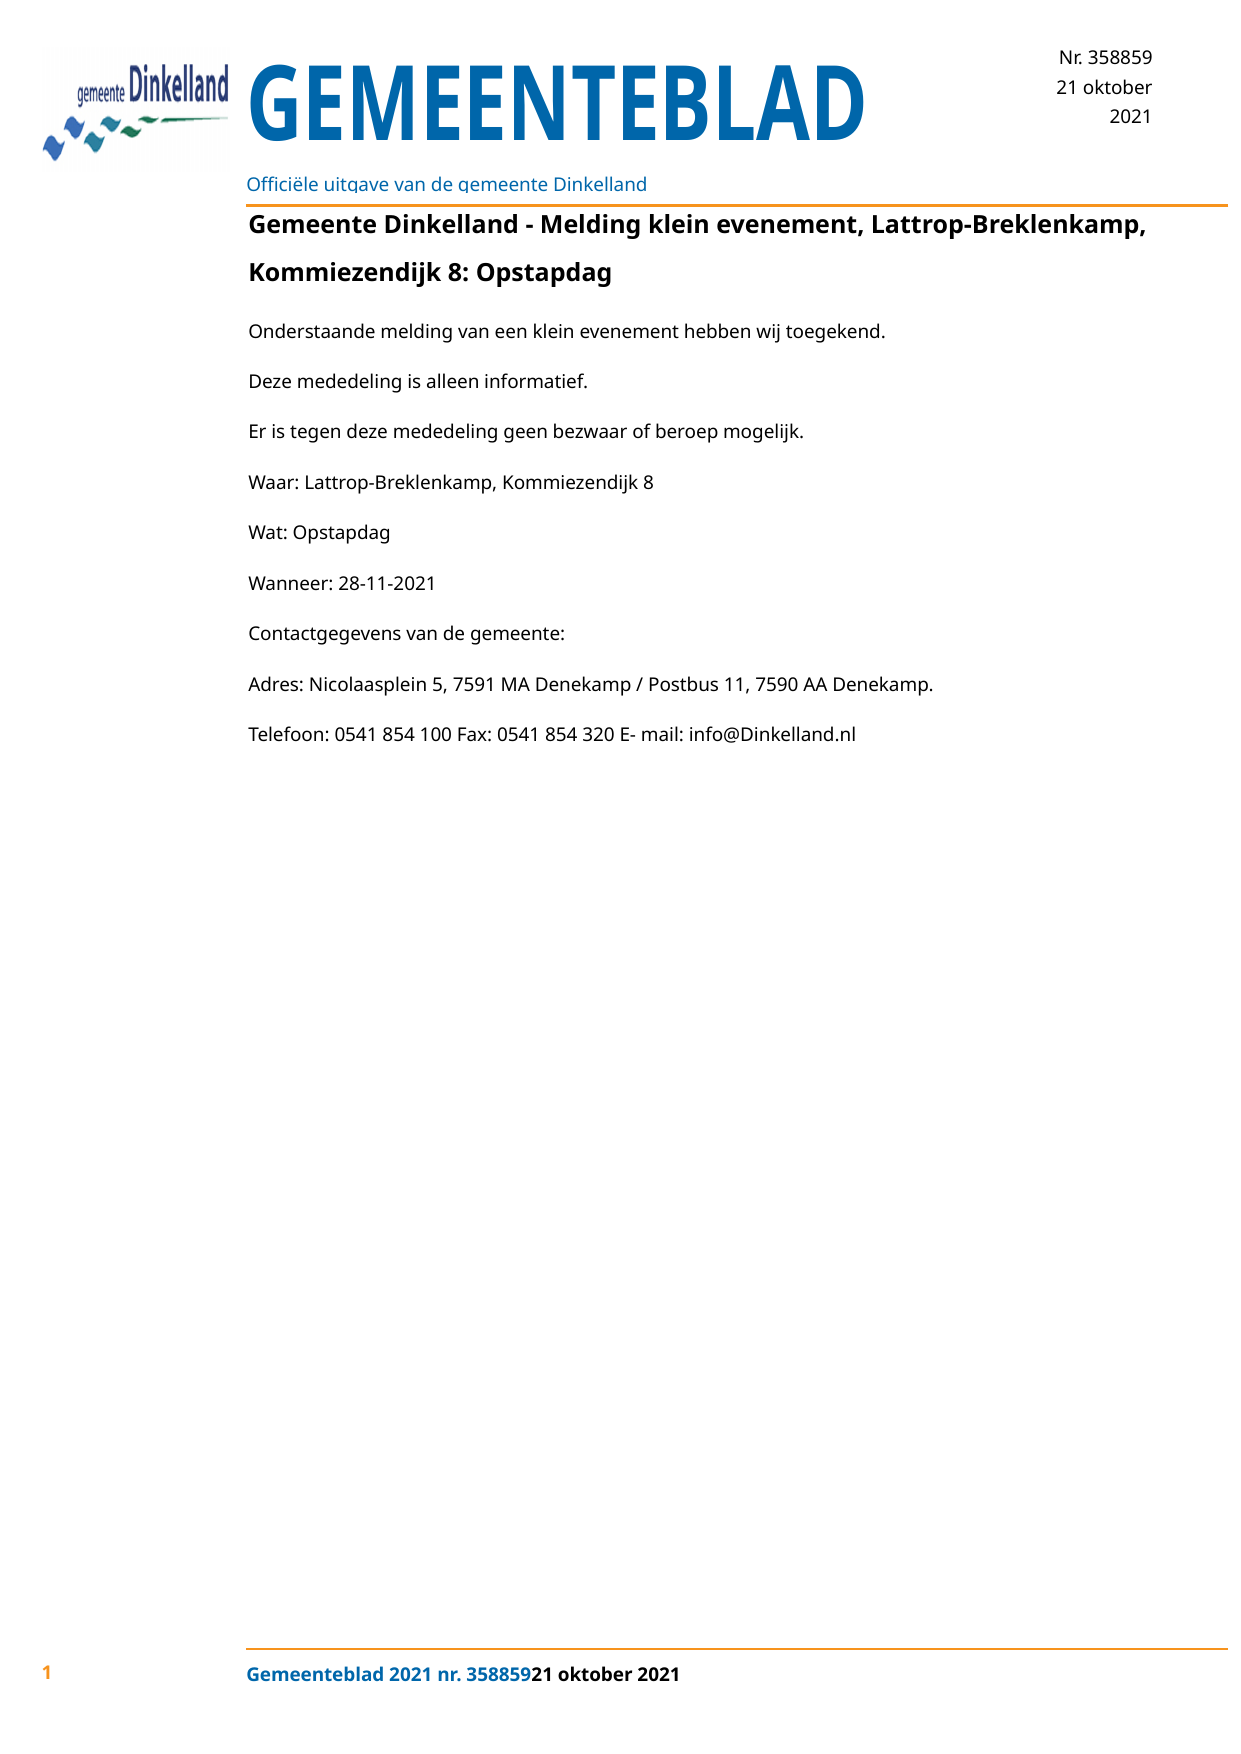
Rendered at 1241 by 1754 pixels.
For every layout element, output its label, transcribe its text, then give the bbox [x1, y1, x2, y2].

text Telefoon: 0541 854 100 Fax: 0541 854 320 E- mail: info@Dinkelland.nl [248, 721, 1152, 747]
text Contactgegevens van de gemeente: [248, 620, 1152, 646]
text Er is tegen deze mededeling geen bezwaar of beroep mogelijk. [248, 419, 1152, 444]
text Onderstaande melding van een klein evenement hebben wij toegekend. [248, 318, 1152, 344]
text Wanneer: 28-11-2021 [248, 570, 1152, 596]
text Gemeente Dinkelland - Melding klein evenement, Lattrop-Breklenkamp, Kommiezendijk 8: Opstapdag [248, 207, 1152, 288]
text Adres: Nicolaasplein 5, 7591 MA Denekamp / Postbus 11, 7590 AA Denekamp. [248, 671, 1152, 697]
text Wat: Opstapdag [248, 519, 1152, 545]
text Waar: Lattrop-Breklenkamp, Kommiezendijk 8 [248, 469, 1152, 495]
text Deze mededeling is alleen informatief. [248, 368, 1152, 394]
picture [41, 47, 231, 172]
